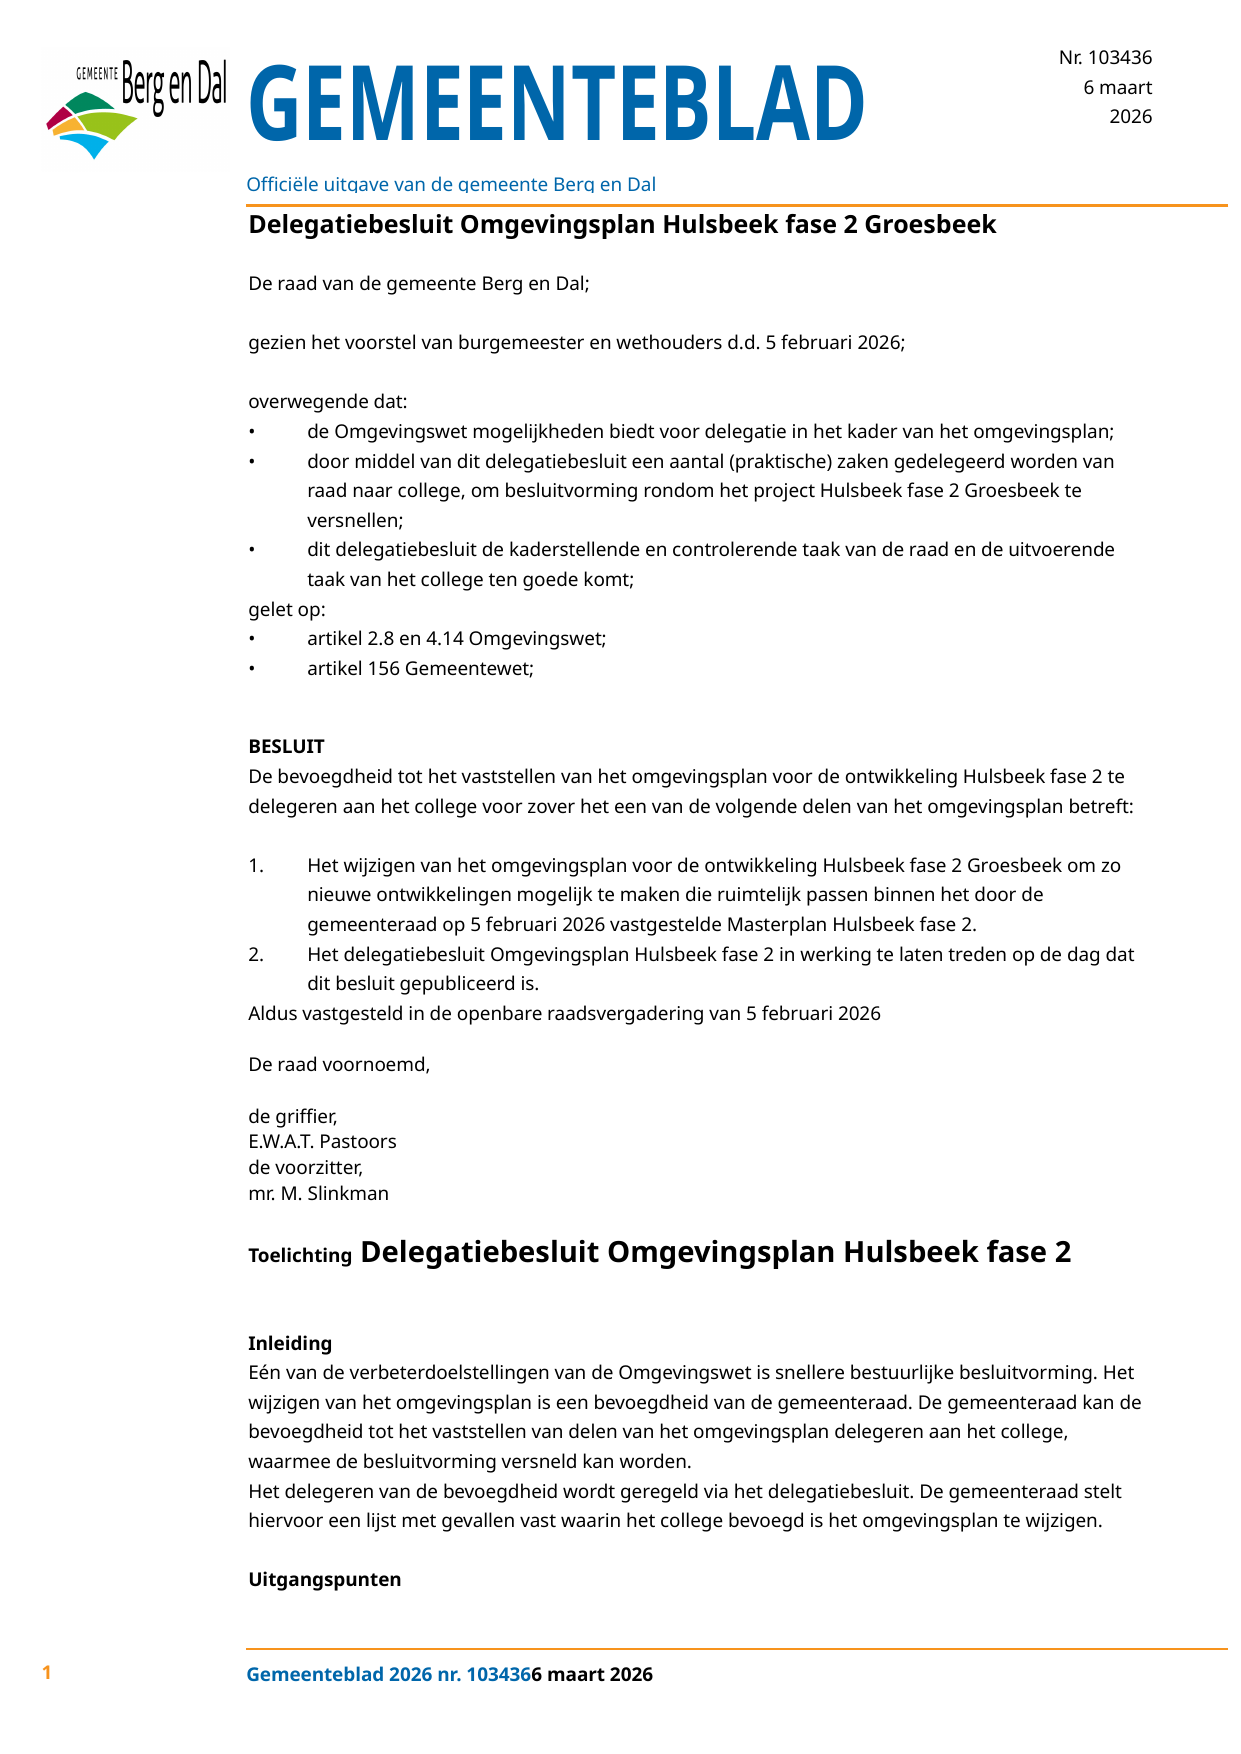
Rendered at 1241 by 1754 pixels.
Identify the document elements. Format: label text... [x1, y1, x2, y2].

text overwegende dat: [248, 389, 1152, 414]
text mr. M. Slinkman [248, 1180, 1152, 1206]
text gezien het voorstel van burgemeester en wethouders d.d. 5 februari 2026; [248, 329, 1152, 355]
text Delegatiebesluit Omgevingsplan Hulsbeek fase 2 Groesbeek [248, 207, 1152, 241]
list artikel 156 Gemeentewet; [248, 655, 1152, 681]
list de Omgevingswet mogelijkheden biedt voor delegatie in het kader van het omgevingsplan; [248, 418, 1152, 444]
text de griffier, [248, 1103, 1152, 1129]
text Eén van de verbeterdoelstellingen van de Omgevingswet is snellere bestuurlijke besluitvorming. Het wijzigen van het omgevingsplan is een bevoegdheid van de gemeenteraad. De gemeenteraad kan de bevoegdheid tot het vaststellen van delen van het omgevingsplan delegeren aan het college, waarmee de besluitvorming versneld kan worden. [248, 1359, 1152, 1474]
list Het wijzigen van het omgevingsplan voor de ontwikkeling Hulsbeek fase 2 Groesbeek om zo nieuwe ontwikkelingen mogelijk te maken die ruimtelijk passen binnen het door de gemeenteraad op 5 februari 2026 vastgestelde Masterplan Hulsbeek fase 2. [248, 852, 1152, 937]
text Inleiding [248, 1330, 1152, 1356]
text gelet op: [248, 596, 1152, 621]
text De bevoegdheid tot het vaststellen van het omgevingsplan voor de ontwikkeling Hulsbeek fase 2 te delegeren aan het college voor zover het een van de volgende delen van het omgevingsplan betreft: [248, 763, 1152, 819]
text BESLUIT [248, 734, 1152, 759]
text Uitgangspunten [248, 1567, 1152, 1592]
text De raad voornoemd, [248, 1051, 1152, 1077]
text E.W.A.T. Pastoors [248, 1129, 1152, 1154]
text De raad van de gemeente Berg en Dal; [248, 270, 1152, 296]
list dit delegatiebesluit de kaderstellende en controlerende taak van de raad en de uitvoerende taak van het college ten goede komt; [248, 537, 1152, 592]
list door middel van dit delegatiebesluit een aantal (praktische) zaken gedelegeerd worden van raad naar college, om besluitvorming rondom het project Hulsbeek fase 2 Groesbeek te versnellen; [248, 448, 1152, 533]
text Toelichting Delegatiebesluit Omgevingsplan Hulsbeek fase 2 [248, 1232, 1152, 1271]
list artikel 2.8 en 4.14 Omgevingswet; [248, 625, 1152, 651]
text Aldus vastgesteld in de openbare raadsvergadering van 5 februari 2026 [248, 1000, 1152, 1026]
text de voorzitter, [248, 1154, 1152, 1180]
text Het delegeren van de bevoegdheid wordt geregeld via het delegatiebesluit. De gemeenteraad stelt hiervoor een lijst met gevallen vast waarin het college bevoegd is het omgevingsplan te wijzigen. [248, 1478, 1152, 1533]
list Het delegatiebesluit Omgevingsplan Hulsbeek fase 2 in werking te laten treden op de dag dat dit besluit gepubliceerd is. [248, 941, 1152, 996]
picture [41, 47, 231, 172]
